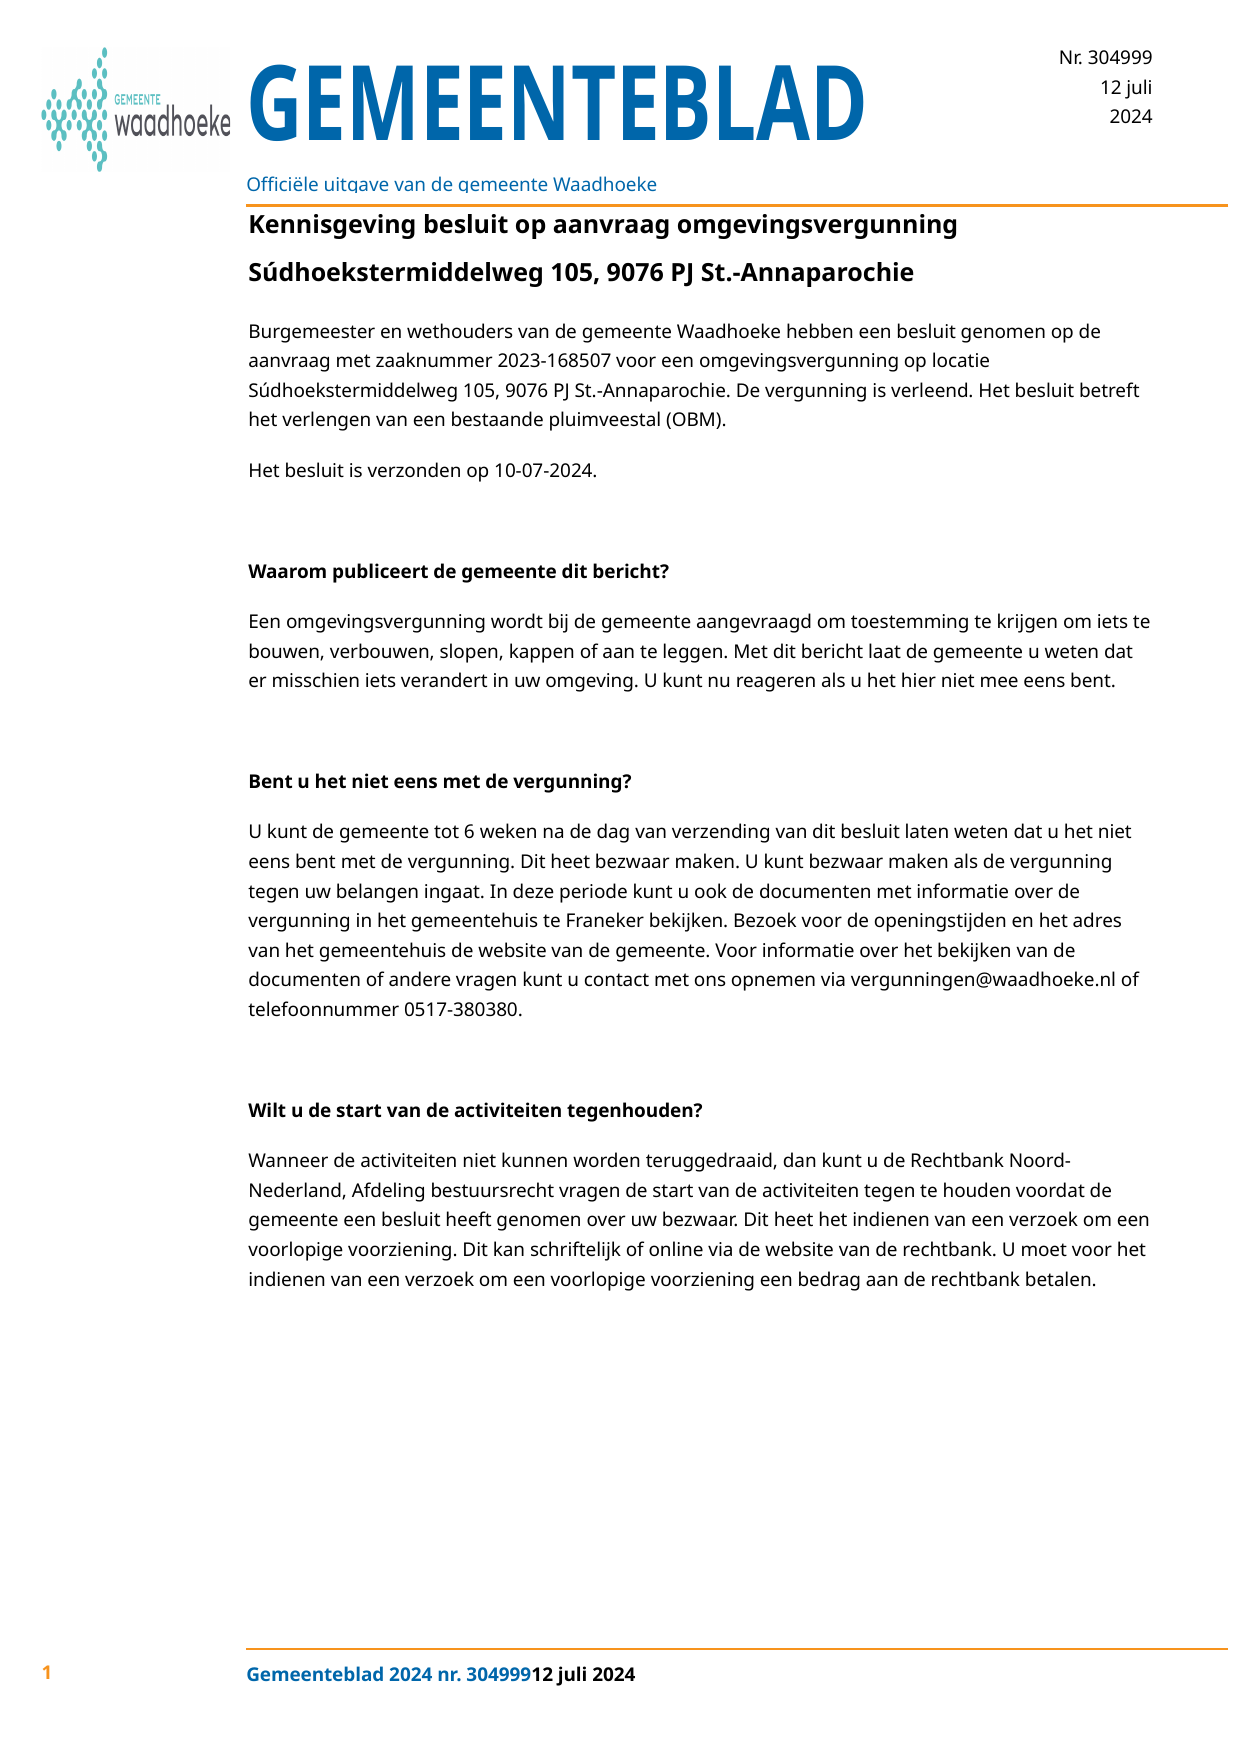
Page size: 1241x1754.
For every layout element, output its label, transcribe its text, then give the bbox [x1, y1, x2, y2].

text Burgemeester en wethouders van de gemeente Waadhoeke hebben een besluit genomen op de aanvraag met zaaknummer 2023-168507 voor een omgevingsvergunning op locatie Súdhoekstermiddelweg 105, 9076 PJ St.-Annaparochie. De vergunning is verleend. Het besluit betreft het verlengen van een bestaande pluimveestal (OBM). [248, 318, 1152, 432]
text Een omgevingsvergunning wordt bij de gemeente aangevraagd om toestemming te krijgen om iets te bouwen, verbouwen, slopen, kappen of aan te leggen. Met dit bericht laat de gemeente u weten dat er misschien iets verandert in uw omgeving. U kunt nu reageren als u het hier niet mee eens bent. [248, 608, 1152, 693]
text Het besluit is verzonden op 10-07-2024. [248, 457, 1152, 483]
text Wilt u de start van de activiteiten tegenhouden? [248, 1097, 1152, 1123]
text U kunt de gemeente tot 6 weken na de dag van verzending van dit besluit laten weten dat u het niet eens bent met de vergunning. Dit heet bezwaar maken. U kunt bezwaar maken als de vergunning tegen uw belangen ingaat. In deze periode kunt u ook de documenten met informatie over de vergunning in het gemeentehuis te Franeker bekijken. Bezoek voor de openingstijden en het adres van het gemeentehuis de website van de gemeente. Voor informatie over het bekijken van de documenten of andere vragen kunt u contact met ons opnemen via vergunningen@waadhoeke.nl of telefoonnummer 0517-380380. [248, 819, 1152, 1022]
picture [41, 47, 231, 172]
text Bent u het niet eens met de vergunning? [248, 768, 1152, 794]
text Waarom publiceert de gemeente dit bericht? [248, 558, 1152, 584]
text Kennisgeving besluit op aanvraag omgevingsvergunning Súdhoekstermiddelweg 105, 9076 PJ St.-Annaparochie [248, 207, 1152, 288]
text Wanneer de activiteiten niet kunnen worden teruggedraaid, dan kunt u de Rechtbank Noord-Nederland, Afdeling bestuursrecht vragen de start van de activiteiten tegen te houden voordat de gemeente een besluit heeft genomen over uw bezwaar. Dit heet het indienen van een verzoek om een voorlopige voorziening. Dit kan schriftelijk of online via de website van de rechtbank. U moet voor het indienen van een verzoek om een voorlopige voorziening een bedrag aan de rechtbank betalen. [248, 1147, 1152, 1292]
